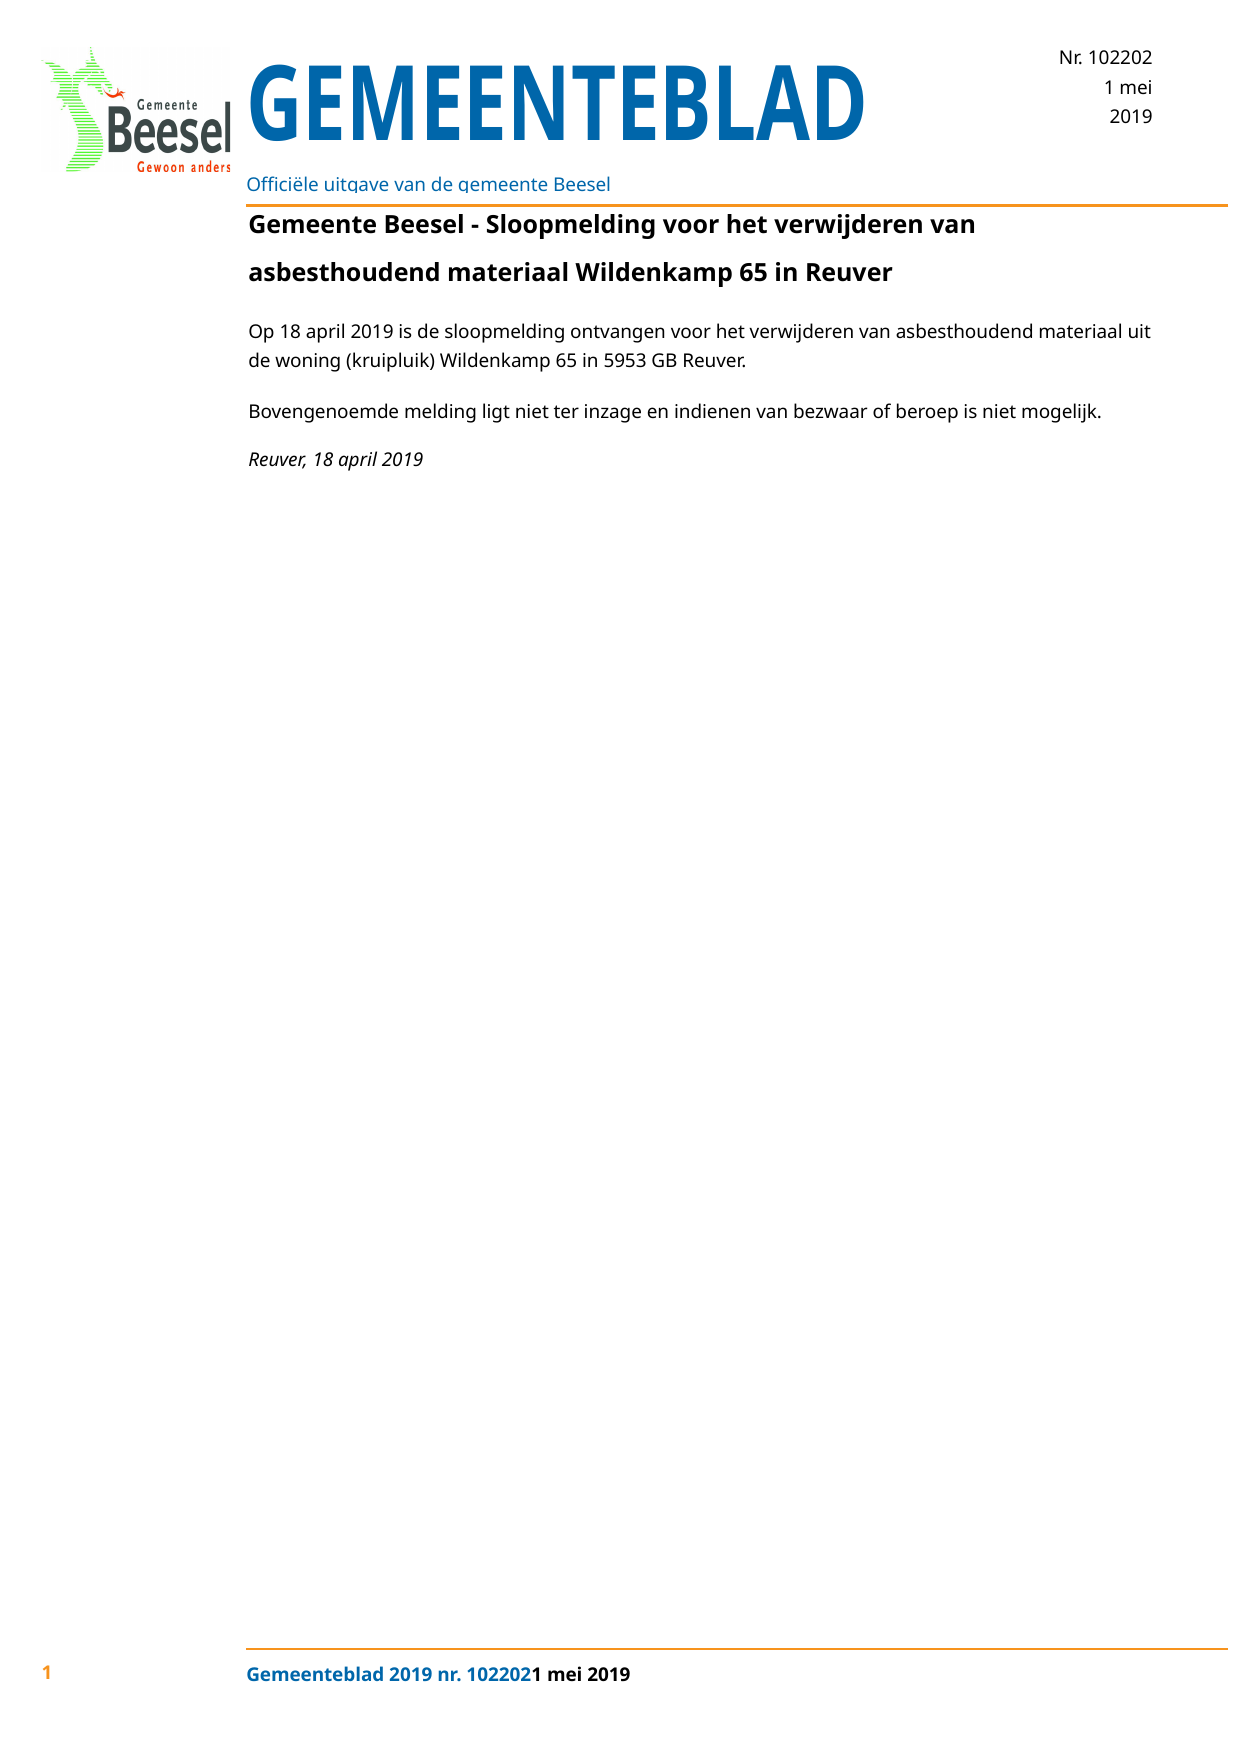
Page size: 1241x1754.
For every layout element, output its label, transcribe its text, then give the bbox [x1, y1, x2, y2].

text Op 18 april 2019 is de sloopmelding ontvangen voor het verwijderen van asbesthoudend materiaal uit de woning (kruipluik) Wildenkamp 65 in 5953 GB Reuver. [248, 318, 1152, 373]
text Bovengenoemde melding ligt niet ter inzage en indienen van bezwaar of beroep is niet mogelijk. [248, 398, 1152, 424]
text Gemeente Beesel - Sloopmelding voor het verwijderen van asbesthoudend materiaal Wildenkamp 65 in Reuver [248, 207, 1152, 288]
text Reuver, 18 april 2019 [248, 446, 1152, 471]
picture [41, 47, 231, 172]
